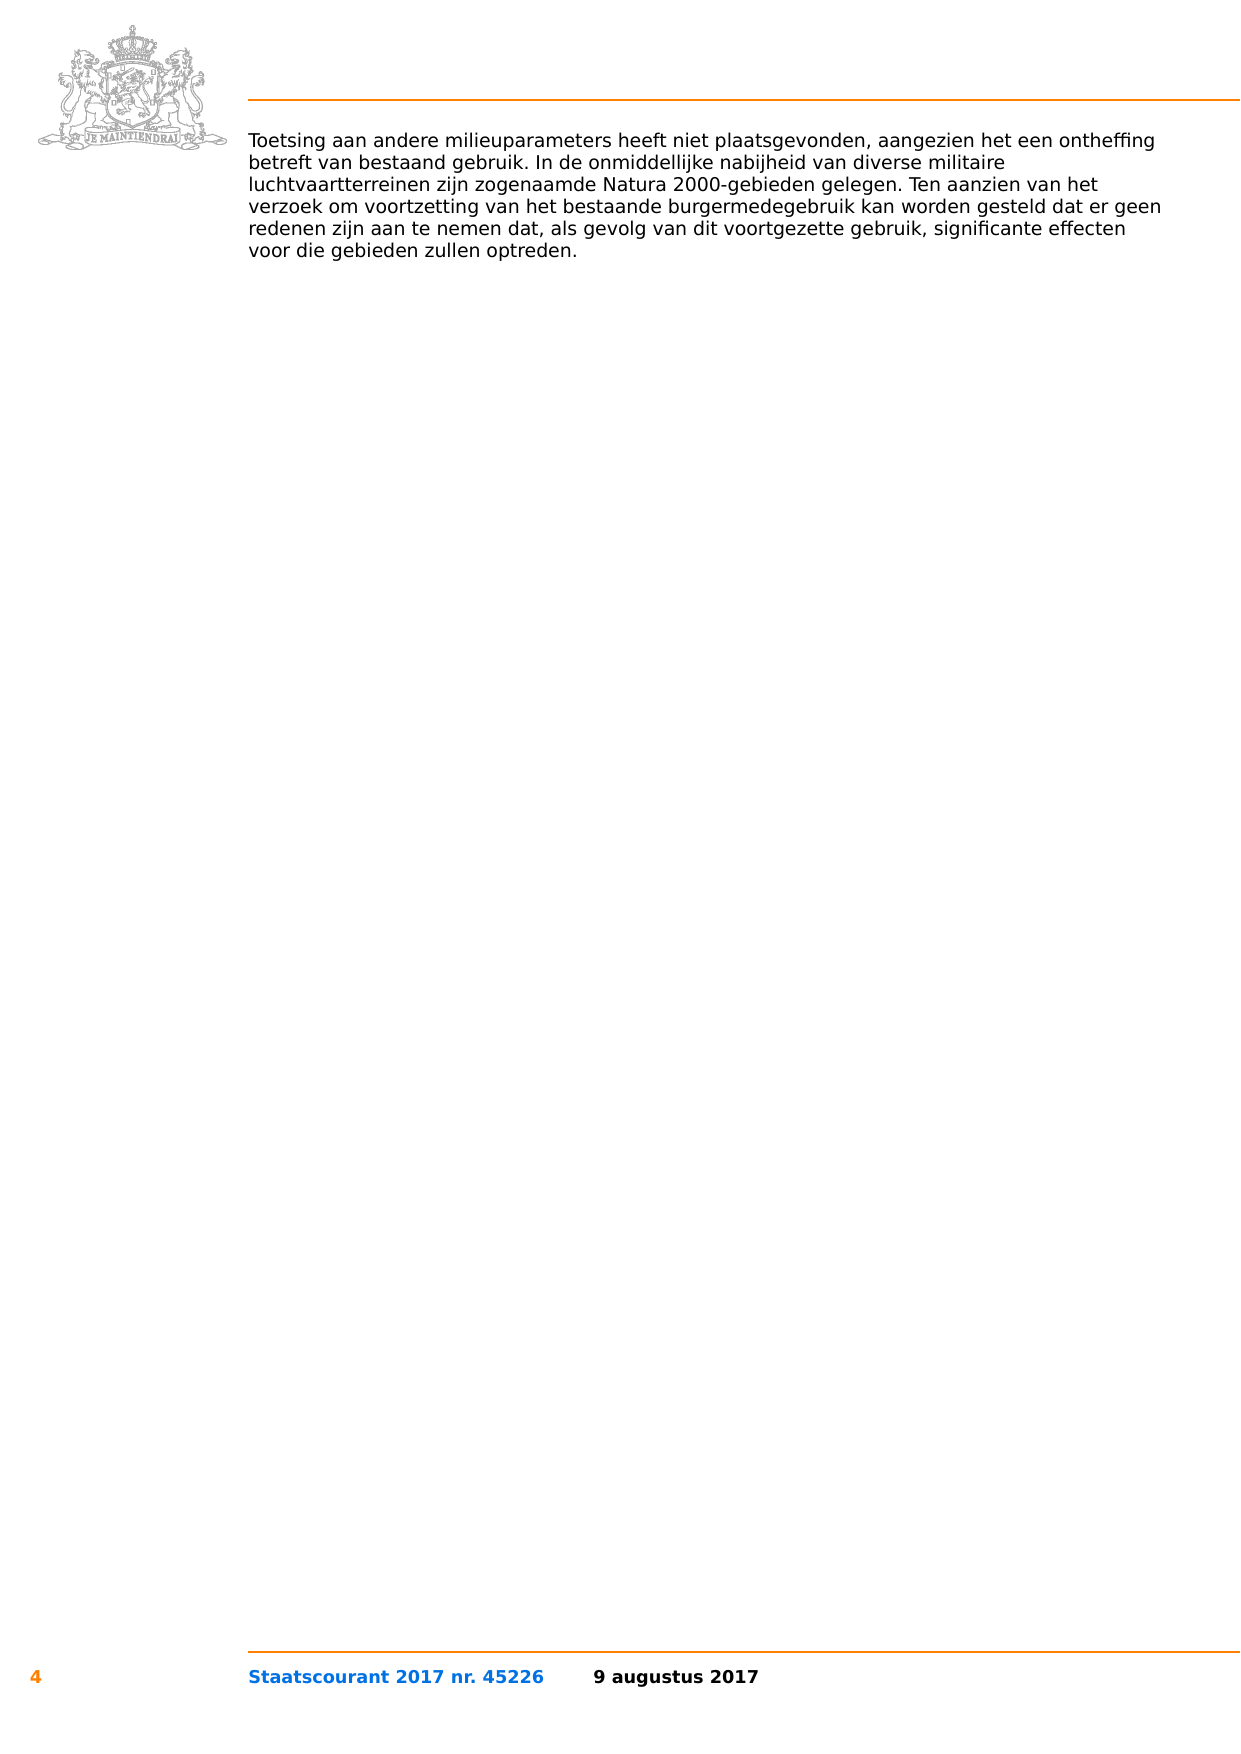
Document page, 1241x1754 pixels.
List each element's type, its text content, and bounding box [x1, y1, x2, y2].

text Toetsing aan andere milieuparameters heeft niet plaatsgevonden, aangezien het een ontheffing betreft van bestaand gebruik. In de onmiddellijke nabijheid van diverse militaire luchtvaartterreinen zijn zogenaamde Natura 2000-gebieden gelegen. Ten aanzien van het verzoek om voortzetting van het bestaande burgermedegebruik kan worden gesteld dat er geen redenen zijn aan te nemen dat, als gevolg van dit voortgezette gebruik, significante effecten voor die gebieden zullen optreden. [248, 130, 1163, 262]
picture [38, 25, 227, 150]
